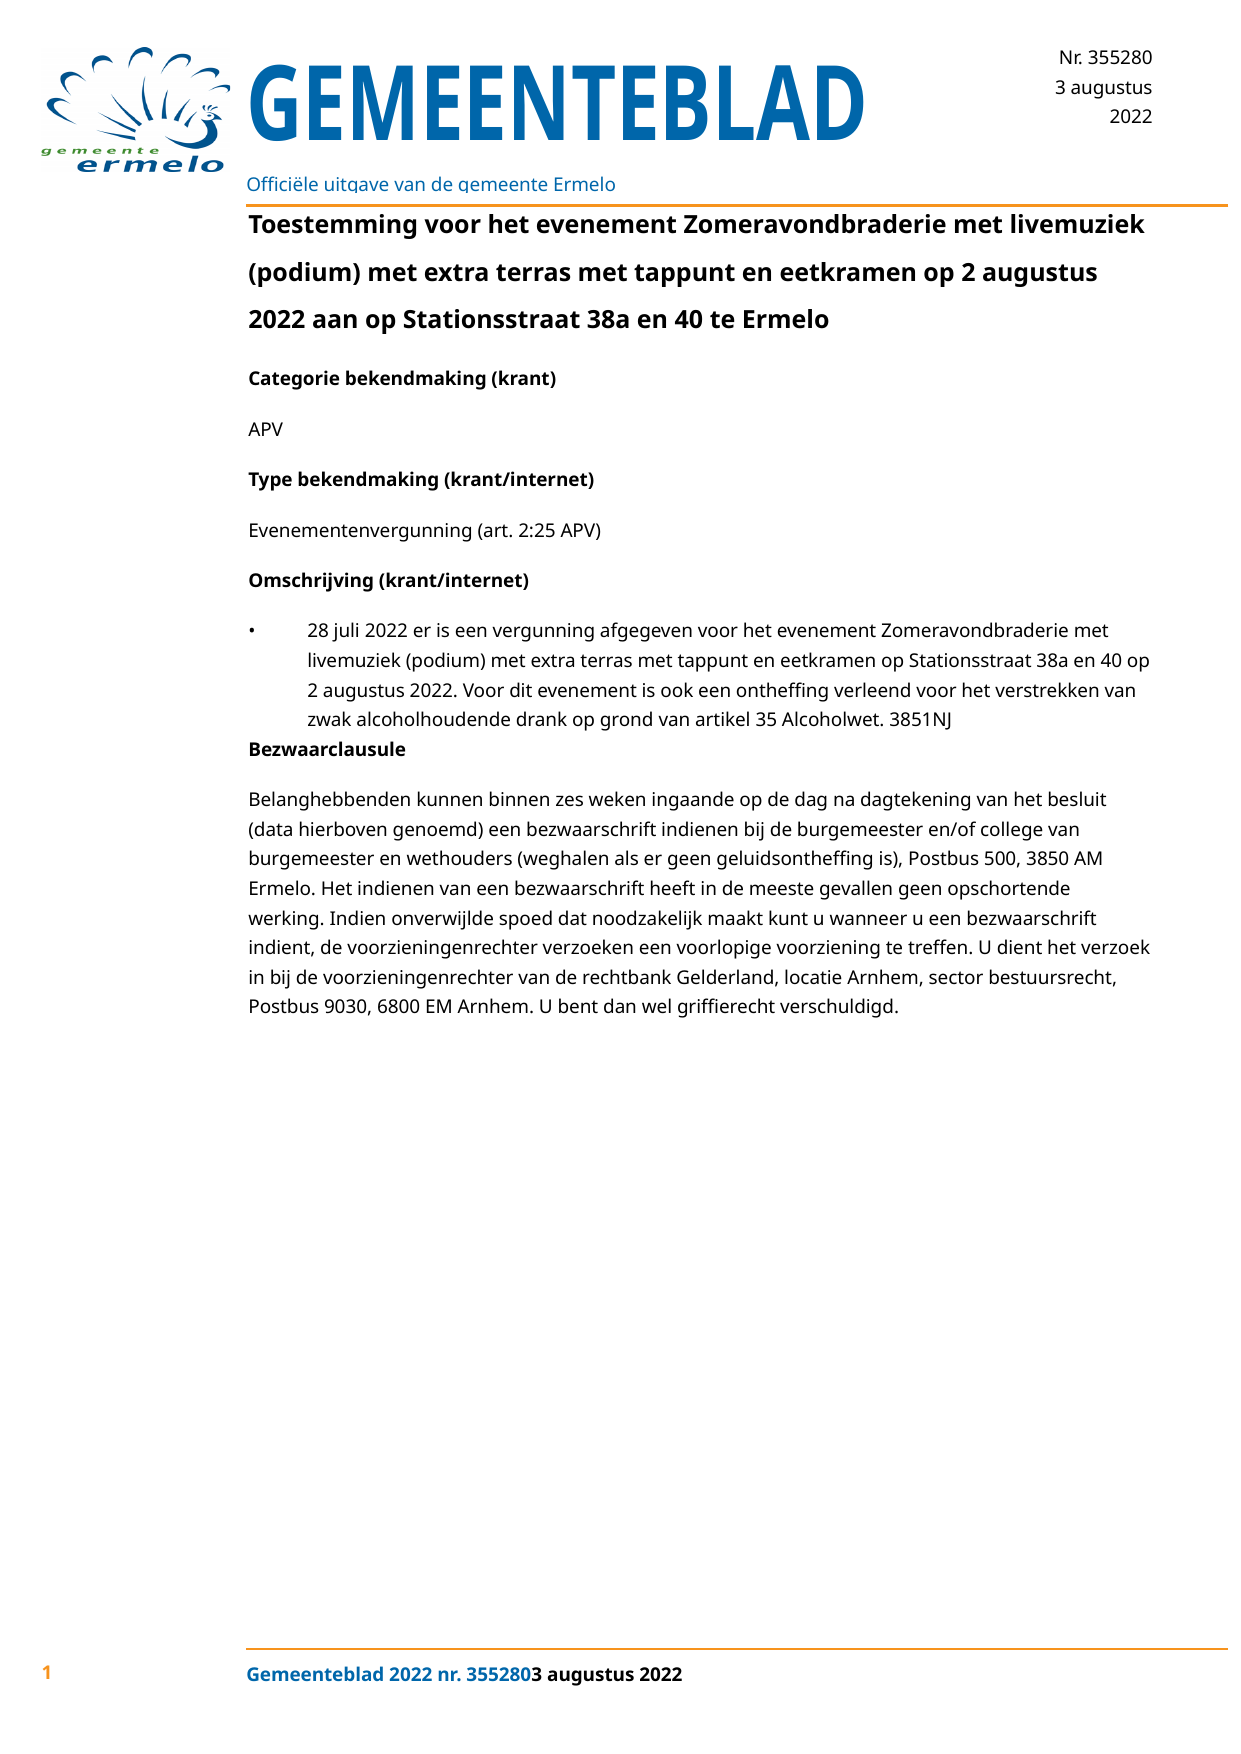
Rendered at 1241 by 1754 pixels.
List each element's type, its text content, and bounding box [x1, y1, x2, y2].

text Toestemming voor het evenement Zomeravondbraderie met livemuziek (podium) met extra terras met tappunt en eetkramen op 2 augustus 2022 aan op Stationsstraat 38a en 40 te Ermelo [248, 207, 1152, 336]
text Evenementenvergunning (art. 2:25 APV) [248, 517, 1152, 542]
text Categorie bekendmaking (krant) [248, 366, 1152, 391]
text Belanghebbenden kunnen binnen zes weken ingaande op de dag na dagtekening van het besluit (data hierboven genoemd) een bezwaarschrift indienen bij de burgemeester en/of college van burgemeester en wethouders (weghalen als er geen geluidsontheffing is), Postbus 500, 3850 AM Ermelo. Het indienen van een bezwaarschrift heeft in de meeste gevallen geen opschortende werking. Indien onverwijlde spoed dat noodzakelijk maakt kunt u wanneer u een bezwaarschrift indient, de voorzieningenrechter verzoeken een voorlopige voorziening te treffen. U dient het verzoek in bij de voorzieningenrechter van de rechtbank Gelderland, locatie Arnhem, sector bestuursrecht, Postbus 9030, 6800 EM Arnhem. U bent dan wel griffierecht verschuldigd. [248, 786, 1152, 1019]
list 28 juli 2022 er is een vergunning afgegeven voor het evenement Zomeravondbraderie met livemuziek (podium) met extra terras met tappunt en eetkramen op Stationsstraat 38a en 40 op 2 augustus 2022. Voor dit evenement is ook een ontheffing verleend voor het verstrekken van zwak alcoholhoudende drank op grond van artikel 35 Alcoholwet. 3851NJ [248, 618, 1152, 732]
text APV [248, 416, 1152, 442]
text Omschrijving (krant/internet) [248, 567, 1152, 593]
picture [41, 47, 231, 172]
text Bezwaarclausule [248, 736, 1152, 762]
text Type bekendmaking (krant/internet) [248, 466, 1152, 492]
